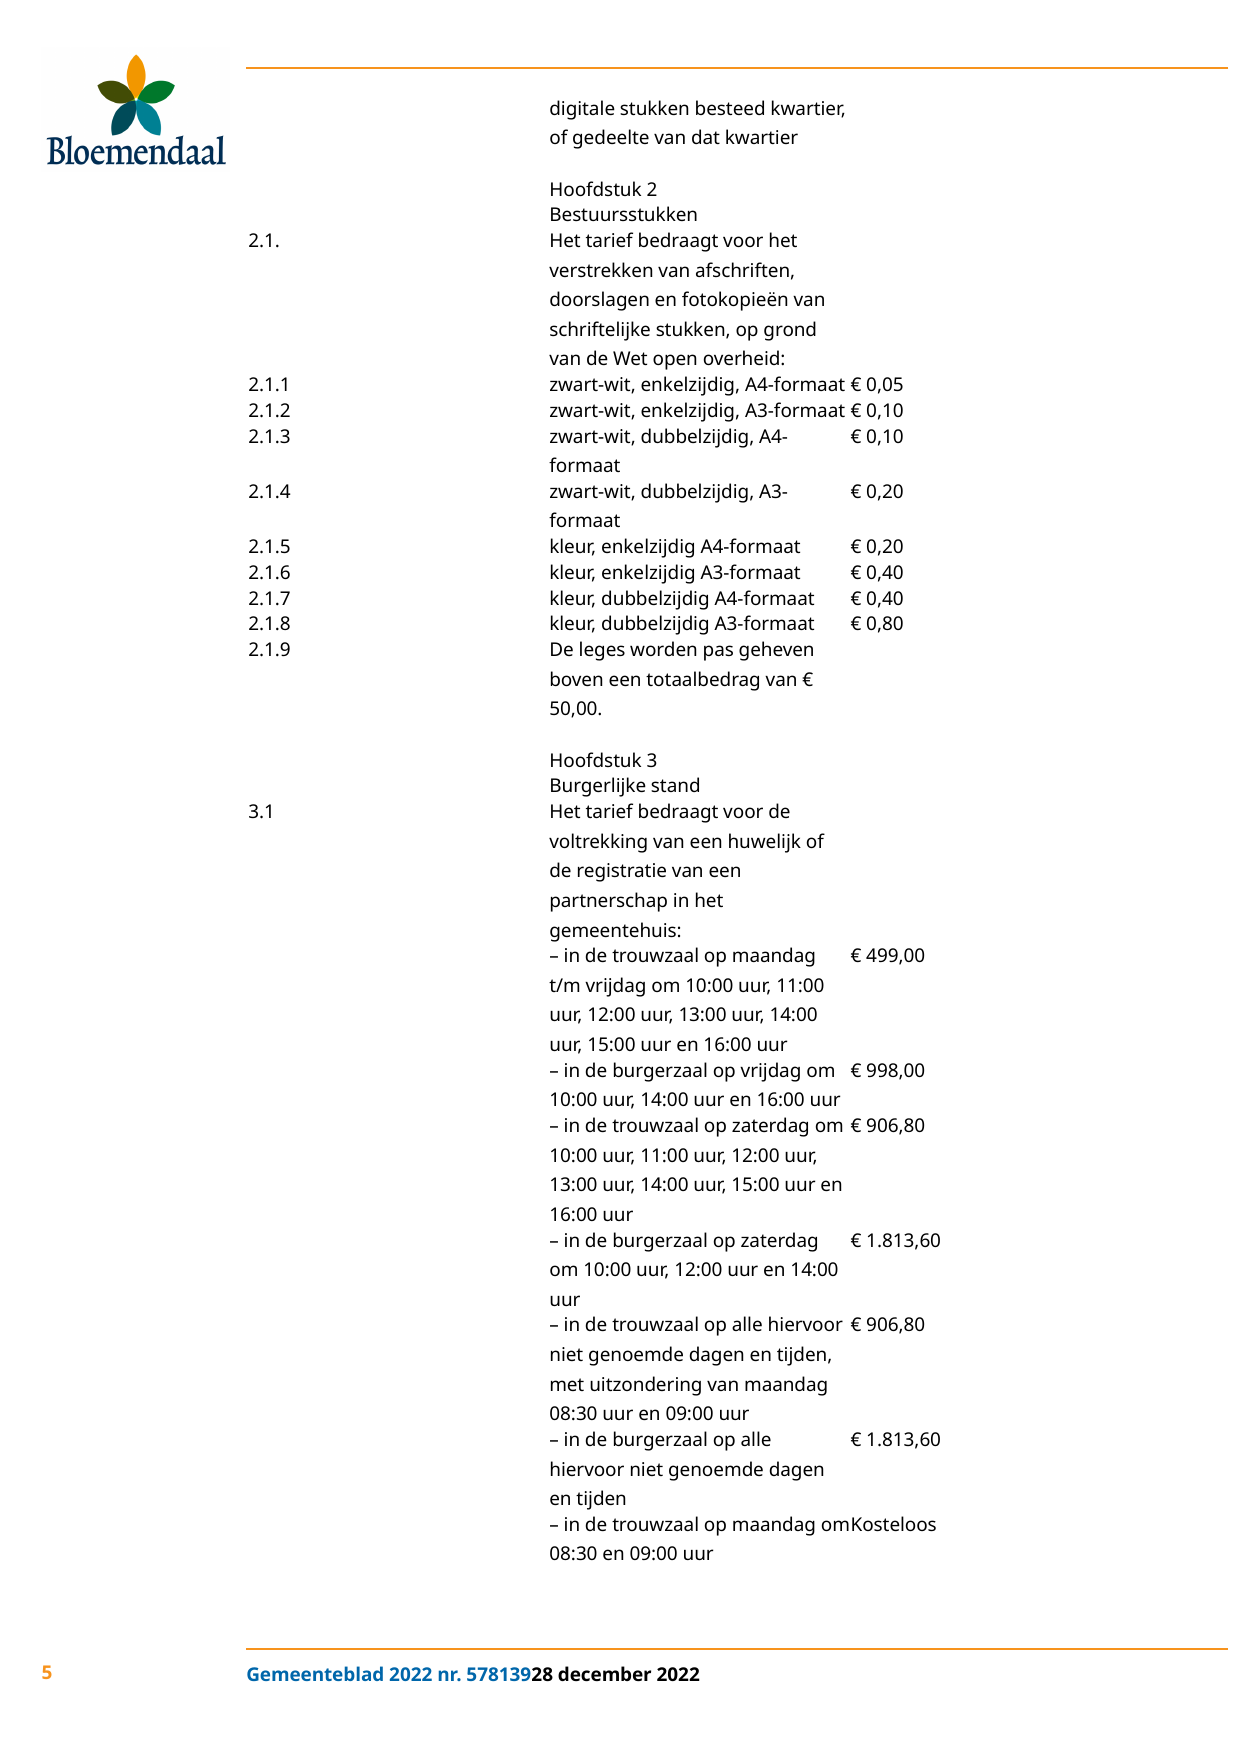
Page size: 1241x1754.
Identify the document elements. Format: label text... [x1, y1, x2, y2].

table_cell Het tarief bedraagt voor het verstrekken van afschriften, doorslagen en fotokopieën van schriftelijke stukken, op grond van de Wet open overheid: [549, 227, 850, 371]
table_cell zwart-wit, dubbelzijdig, A4-formaat [549, 423, 850, 478]
table_cell – in de trouwzaal op maandag t/m vrijdag om 10:00 uur, 11:00 uur, 12:00 uur, 13:00 uur, 14:00 uur, 15:00 uur en 16:00 uur [549, 943, 850, 1057]
table_cell € 0,10 [850, 423, 1152, 478]
table_cell € 0,10 [850, 397, 1152, 423]
table_cell 3.1 [248, 799, 549, 942]
table_cell [549, 150, 850, 176]
table_cell – in de trouwzaal op maandag om 08:30 en 09:00 uur [549, 1511, 850, 1566]
table_cell € 998,00 [850, 1057, 1152, 1112]
table_cell [248, 1312, 549, 1426]
table_cell digitale stukken besteed kwartier, of gedeelte van dat kwartier [549, 95, 850, 150]
table_cell € 906,80 [850, 1112, 1152, 1227]
table_cell [248, 95, 549, 150]
table_cell [248, 1566, 549, 1592]
table_cell [850, 1566, 1152, 1592]
table_cell Bestuursstukken [549, 202, 850, 227]
table_cell Het tarief bedraagt voor de voltrekking van een huwelijk of de registratie van een partnerschap in het gemeentehuis: [549, 799, 850, 942]
table_cell Hoofdstuk 3 [549, 747, 850, 773]
table_cell [850, 747, 1152, 773]
table_cell – in de burgerzaal op zaterdag om 10:00 uur, 12:00 uur en 14:00 uur [549, 1227, 850, 1312]
table_cell 2.1.4 [248, 478, 549, 533]
table_cell [248, 1426, 549, 1511]
table_cell – in de trouwzaal op zaterdag om 10:00 uur, 11:00 uur, 12:00 uur, 13:00 uur, 14:00 uur, 15:00 uur en 16:00 uur [549, 1112, 850, 1227]
table_cell Kosteloos [850, 1511, 1152, 1566]
table_cell – in de burgerzaal op alle hiervoor niet genoemde dagen en tijden [549, 1426, 850, 1511]
table_cell € 906,80 [850, 1312, 1152, 1426]
table_cell 2.1.6 [248, 559, 549, 585]
table_cell 2.1.7 [248, 585, 549, 611]
table_cell [248, 747, 549, 773]
table_cell [248, 1227, 549, 1312]
table_cell kleur, enkelzijdig A3-formaat [549, 559, 850, 585]
table_cell zwart-wit, enkelzijdig, A3-formaat [549, 397, 850, 423]
table_cell Hoofdstuk 2 [549, 176, 850, 202]
table_cell [248, 1057, 549, 1112]
table_cell 2.1.8 [248, 611, 549, 636]
table_cell – in de trouwzaal op alle hiervoor niet genoemde dagen en tijden, met uitzondering van maandag 08:30 uur en 09:00 uur [549, 1312, 850, 1426]
table_cell [850, 202, 1152, 227]
table_cell [850, 799, 1152, 942]
table_cell 2.1.1 [248, 371, 549, 397]
table_cell [248, 721, 549, 747]
table_cell [850, 227, 1152, 371]
table_cell € 0,20 [850, 478, 1152, 533]
table_cell [248, 943, 549, 1057]
table_cell zwart-wit, dubbelzijdig, A3-formaat [549, 478, 850, 533]
table_cell € 0,05 [850, 371, 1152, 397]
table_cell [850, 773, 1152, 798]
table_cell – in de burgerzaal op vrijdag om 10:00 uur, 14:00 uur en 16:00 uur [549, 1057, 850, 1112]
table_cell [248, 202, 549, 227]
table_cell kleur, dubbelzijdig A4-formaat [549, 585, 850, 611]
table_cell zwart-wit, enkelzijdig, A4-formaat [549, 371, 850, 397]
picture [41, 47, 231, 172]
table_cell € 0,80 [850, 611, 1152, 636]
table_cell € 0,40 [850, 559, 1152, 585]
table_cell [850, 176, 1152, 202]
table_cell De leges worden pas geheven boven een totaalbedrag van € 50,00. [549, 636, 850, 721]
table_cell Burgerlijke stand [549, 773, 850, 798]
table_cell 2.1. [248, 227, 549, 371]
table_cell [850, 95, 1152, 150]
table_cell [248, 150, 549, 176]
table_cell € 499,00 [850, 943, 1152, 1057]
table_cell 2.1.2 [248, 397, 549, 423]
table_cell 2.1.3 [248, 423, 549, 478]
table_cell kleur, enkelzijdig A4-formaat [549, 534, 850, 559]
table_cell [248, 176, 549, 202]
table_cell [248, 1112, 549, 1227]
table_cell [850, 150, 1152, 176]
table_cell [248, 1511, 549, 1566]
table_cell [549, 1566, 850, 1592]
table_cell 2.1.5 [248, 534, 549, 559]
table_cell € 1.813,60 [850, 1227, 1152, 1312]
table_cell [549, 721, 850, 747]
table_cell € 1.813,60 [850, 1426, 1152, 1511]
table_cell € 0,20 [850, 534, 1152, 559]
table_cell 2.1.9 [248, 636, 549, 721]
table_cell [850, 636, 1152, 721]
table_cell [850, 721, 1152, 747]
table_cell kleur, dubbelzijdig A3-formaat [549, 611, 850, 636]
table_cell [248, 773, 549, 798]
table_cell € 0,40 [850, 585, 1152, 611]
